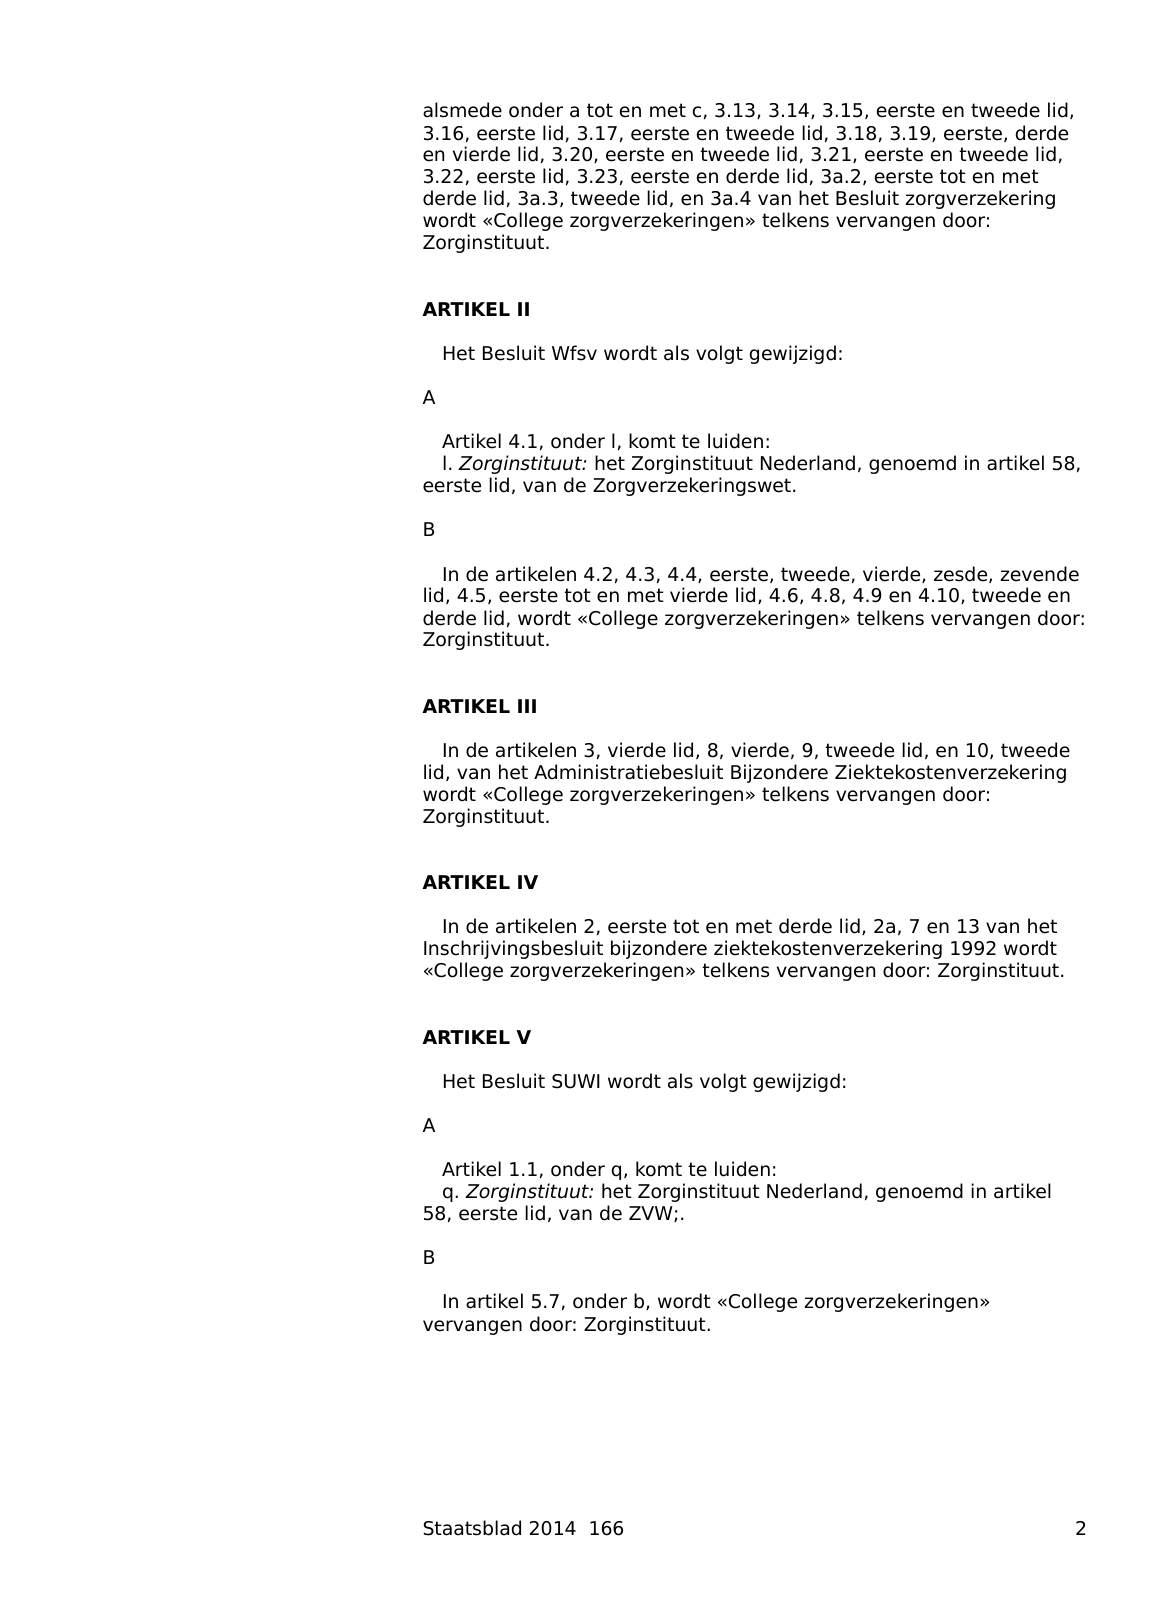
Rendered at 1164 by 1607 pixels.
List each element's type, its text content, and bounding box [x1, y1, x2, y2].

text In de artikelen 2, eerste tot en met derde lid, 2a, 7 en 13 van het Inschrijvingsbesluit bijzondere ziektekostenverzekering 1992 wordt «College zorgverzekeringen» telkens vervangen door: Zorginstituut. [422, 916, 1087, 982]
subtitle ARTIKEL V [422, 1027, 1087, 1049]
subtitle ARTIKEL II [422, 299, 1087, 321]
text Het Besluit Wfsv wordt als volgt gewijzigd: [422, 343, 1087, 365]
text l. Zorginstituut: het Zorginstituut Nederland, genoemd in artikel 58, eerste lid, van de Zorgverzekeringswet. [422, 453, 1087, 497]
text In de artikelen 4.2, 4.3, 4.4, eerste, tweede, vierde, zesde, zevende lid, 4.5, eerste tot en met vierde lid, 4.6, 4.8, 4.9 en 4.10, tweede en derde lid, wordt «College zorgverzekeringen» telkens vervangen door: Zorginstituut. [422, 563, 1087, 651]
text A [422, 387, 1087, 409]
text Artikel 4.1, onder l, komt te luiden: [422, 431, 1087, 453]
text A [422, 1115, 1087, 1137]
text B [422, 1247, 1087, 1269]
text q. Zorginstituut: het Zorginstituut Nederland, genoemd in artikel 58, eerste lid, van de ZVW;. [422, 1181, 1087, 1225]
text In de artikelen 3, vierde lid, 8, vierde, 9, tweede lid, en 10, tweede lid, van het Administratiebesluit Bijzondere Ziektekostenverzekering wordt «College zorgverzekeringen» telkens vervangen door: Zorginstituut. [422, 740, 1087, 828]
subtitle ARTIKEL IV [422, 872, 1087, 894]
text B [422, 519, 1087, 541]
text In artikel 5.7, onder b, wordt «College zorgverzekeringen» vervangen door: Zorginstituut. [422, 1291, 1087, 1335]
subtitle ARTIKEL III [422, 696, 1087, 718]
text alsmede onder a tot en met c, 3.13, 3.14, 3.15, eerste en tweede lid, 3.16, eerste lid, 3.17, eerste en tweede lid, 3.18, 3.19, eerste, derde en vierde lid, 3.20, eerste en tweede lid, 3.21, eerste en tweede lid, 3.22, eerste lid, 3.23, eerste en derde lid, 3a.2, eerste tot en met derde lid, 3a.3, tweede lid, en 3a.4 van het Besluit zorgverzekering wordt «College zorgverzekeringen» telkens vervangen door: Zorginstituut. [422, 100, 1087, 254]
text Artikel 1.1, onder q, komt te luiden: [422, 1159, 1087, 1181]
text Het Besluit SUWI wordt als volgt gewijzigd: [422, 1071, 1087, 1093]
